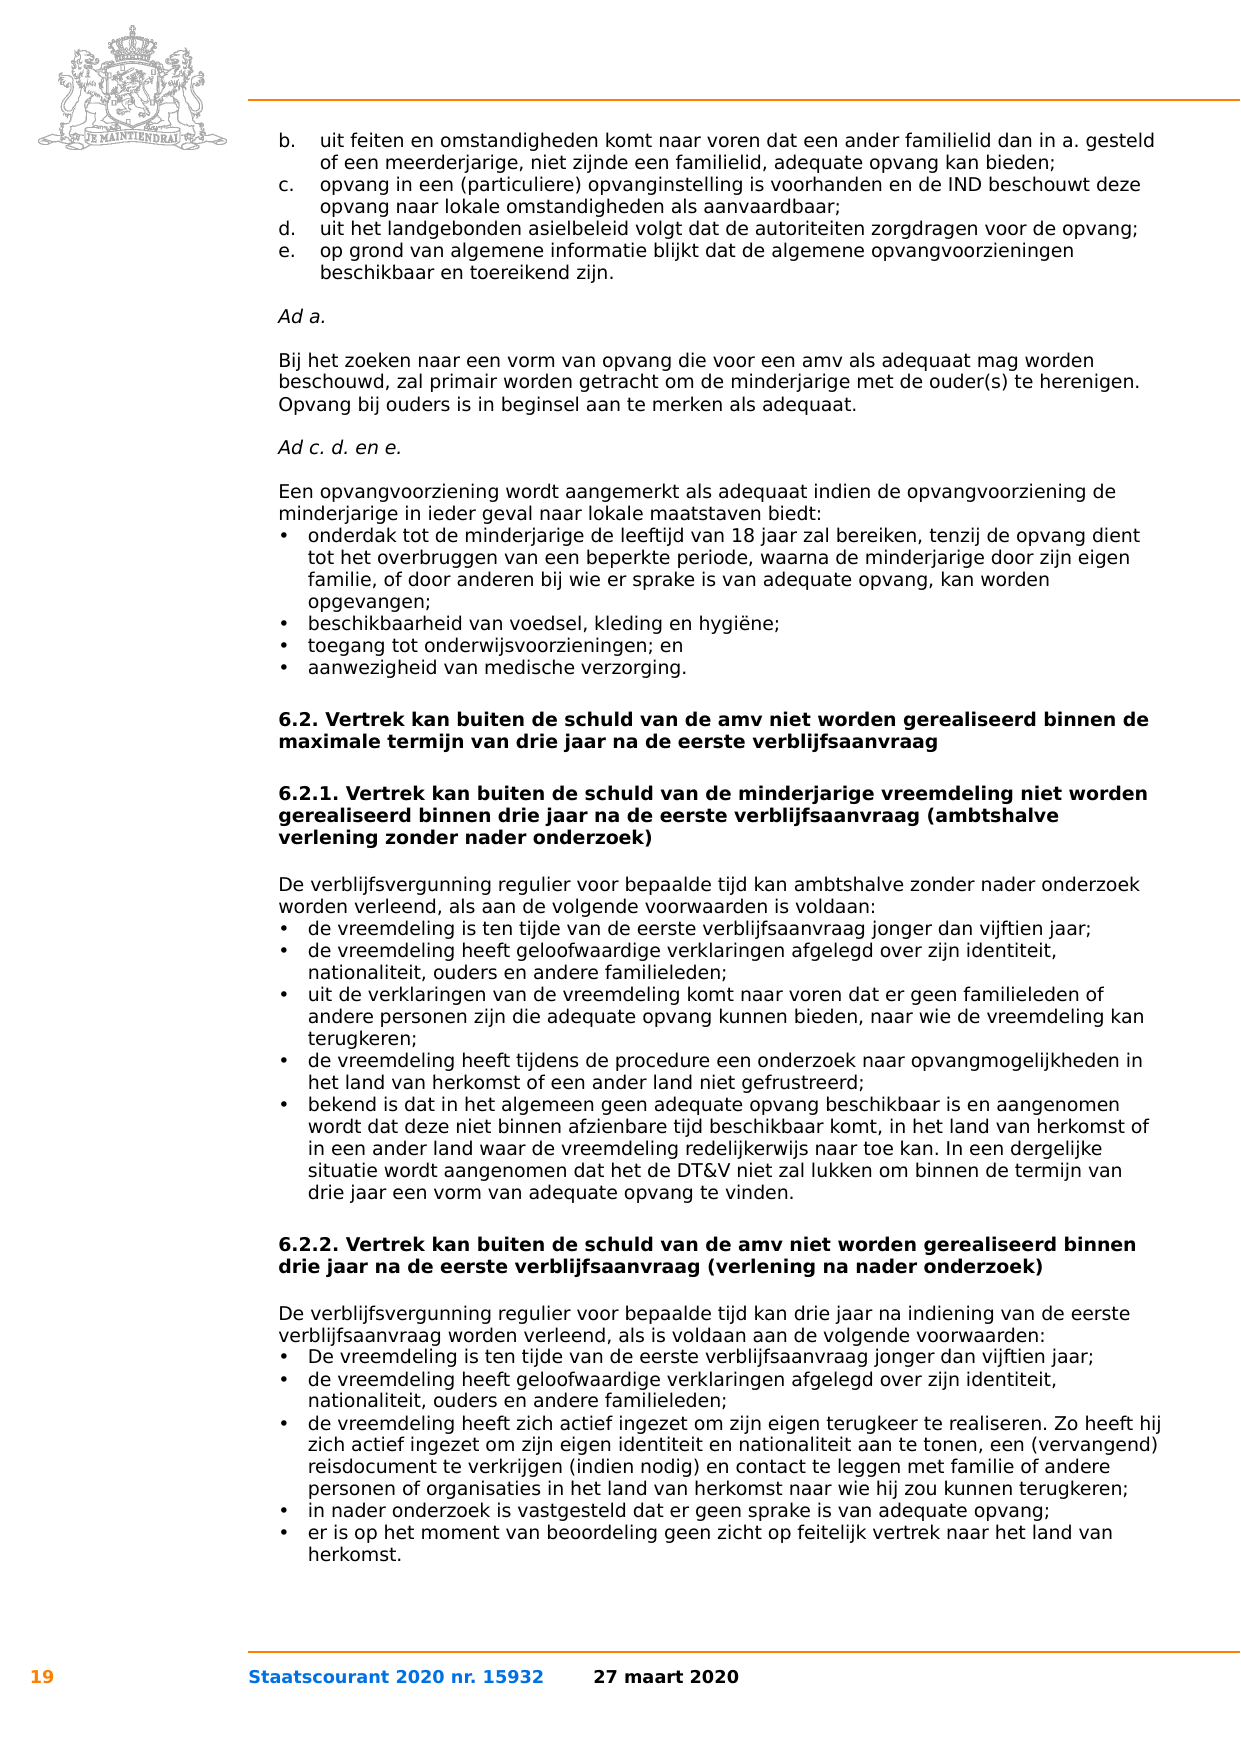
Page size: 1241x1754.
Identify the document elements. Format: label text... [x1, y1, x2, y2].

text • uit de verklaringen van de vreemdeling komt naar voren dat er geen familieleden of andere personen zijn die adequate opvang kunnen bieden, naar wie de vreemdeling kan terugkeren; [278, 984, 1163, 1050]
text Bij het zoeken naar een vorm van opvang die voor een amv als adequaat mag worden beschouwd, zal primair worden getracht om de minderjarige met de ouder(s) te herenigen. Opvang bij ouders is in beginsel aan te merken als adequaat. [278, 349, 1163, 415]
text d. uit het landgebonden asielbeleid volgt dat de autoriteiten zorgdragen voor de opvang; [278, 218, 1163, 240]
text • toegang tot onderwijsvoorzieningen; en [278, 635, 1163, 657]
text • de vreemdeling heeft geloofwaardige verklaringen afgelegd over zijn identiteit, nationaliteit, ouders en andere familieleden; [278, 1368, 1163, 1412]
text • aanwezigheid van medische verzorging. [278, 657, 1163, 679]
text • beschikbaarheid van voedsel, kleding en hygiëne; [278, 613, 1163, 635]
subtitle 6.2.2. Vertrek kan buiten de schuld van de amv niet worden gerealiseerd binnen drie jaar na de eerste verblijfsaanvraag (verlening na nader onderzoek) [278, 1233, 1163, 1277]
text De verblijfsvergunning regulier voor bepaalde tijd kan ambtshalve zonder nader onderzoek worden verleend, als aan de volgende voorwaarden is voldaan: [278, 874, 1163, 918]
text • de vreemdeling heeft geloofwaardige verklaringen afgelegd over zijn identiteit, nationaliteit, ouders en andere familieleden; [278, 940, 1163, 984]
text e. op grond van algemene informatie blijkt dat de algemene opvangvoorzieningen beschikbaar en toereikend zijn. [278, 240, 1163, 284]
subtitle 6.2.1. Vertrek kan buiten de schuld van de minderjarige vreemdeling niet worden gerealiseerd binnen drie jaar na de eerste verblijfsaanvraag (ambtshalve verlening zonder nader onderzoek) [278, 783, 1163, 849]
text • er is op het moment van beoordeling geen zicht op feitelijk vertrek naar het land van herkomst. [278, 1522, 1163, 1566]
text • bekend is dat in het algemeen geen adequate opvang beschikbaar is en aangenomen wordt dat deze niet binnen afzienbare tijd beschikbaar komt, in het land van herkomst of in een ander land waar de vreemdeling redelijkerwijs naar toe kan. In een dergelijke situatie wordt aangenomen dat het de DT&V niet zal lukken om binnen de termijn van drie jaar een vorm van adequate opvang te vinden. [278, 1094, 1163, 1203]
text Een opvangvoorziening wordt aangemerkt als adequaat indien de opvangvoorziening de minderjarige in ieder geval naar lokale maatstaven biedt: [278, 481, 1163, 525]
subtitle Ad c. d. en e. [278, 437, 1163, 459]
text b. uit feiten en omstandigheden komt naar voren dat een ander familielid dan in a. gesteld of een meerderjarige, niet zijnde een familielid, adequate opvang kan bieden; [278, 130, 1163, 174]
picture [38, 25, 227, 150]
subtitle 6.2. Vertrek kan buiten de schuld van de amv niet worden gerealiseerd binnen de maximale termijn van drie jaar na de eerste verblijfsaanvraag [278, 709, 1163, 753]
subtitle Ad a. [278, 306, 1163, 328]
text • in nader onderzoek is vastgesteld dat er geen sprake is van adequate opvang; [278, 1500, 1163, 1522]
text c. opvang in een (particuliere) opvanginstelling is voorhanden en de IND beschouwt deze opvang naar lokale omstandigheden als aanvaardbaar; [278, 174, 1163, 218]
text • onderdak tot de minderjarige de leeftijd van 18 jaar zal bereiken, tenzij de opvang dient tot het overbruggen van een beperkte periode, waarna de minderjarige door zijn eigen familie, of door anderen bij wie er sprake is van adequate opvang, kan worden opgevangen; [278, 525, 1163, 613]
text • de vreemdeling is ten tijde van de eerste verblijfsaanvraag jonger dan vijftien jaar; [278, 918, 1163, 940]
text • de vreemdeling heeft zich actief ingezet om zijn eigen terugkeer te realiseren. Zo heeft hij zich actief ingezet om zijn eigen identiteit en nationaliteit aan te tonen, een (vervangend) reisdocument te verkrijgen (indien nodig) en contact te leggen met familie of andere personen of organisaties in het land van herkomst naar wie hij zou kunnen terugkeren; [278, 1412, 1163, 1500]
text De verblijfsvergunning regulier voor bepaalde tijd kan drie jaar na indiening van de eerste verblijfsaanvraag worden verleend, als is voldaan aan de volgende voorwaarden: [278, 1302, 1163, 1346]
text • de vreemdeling heeft tijdens de procedure een onderzoek naar opvangmogelijkheden in het land van herkomst of een ander land niet gefrustreerd; [278, 1050, 1163, 1094]
text • De vreemdeling is ten tijde van de eerste verblijfsaanvraag jonger dan vijftien jaar; [278, 1346, 1163, 1368]
